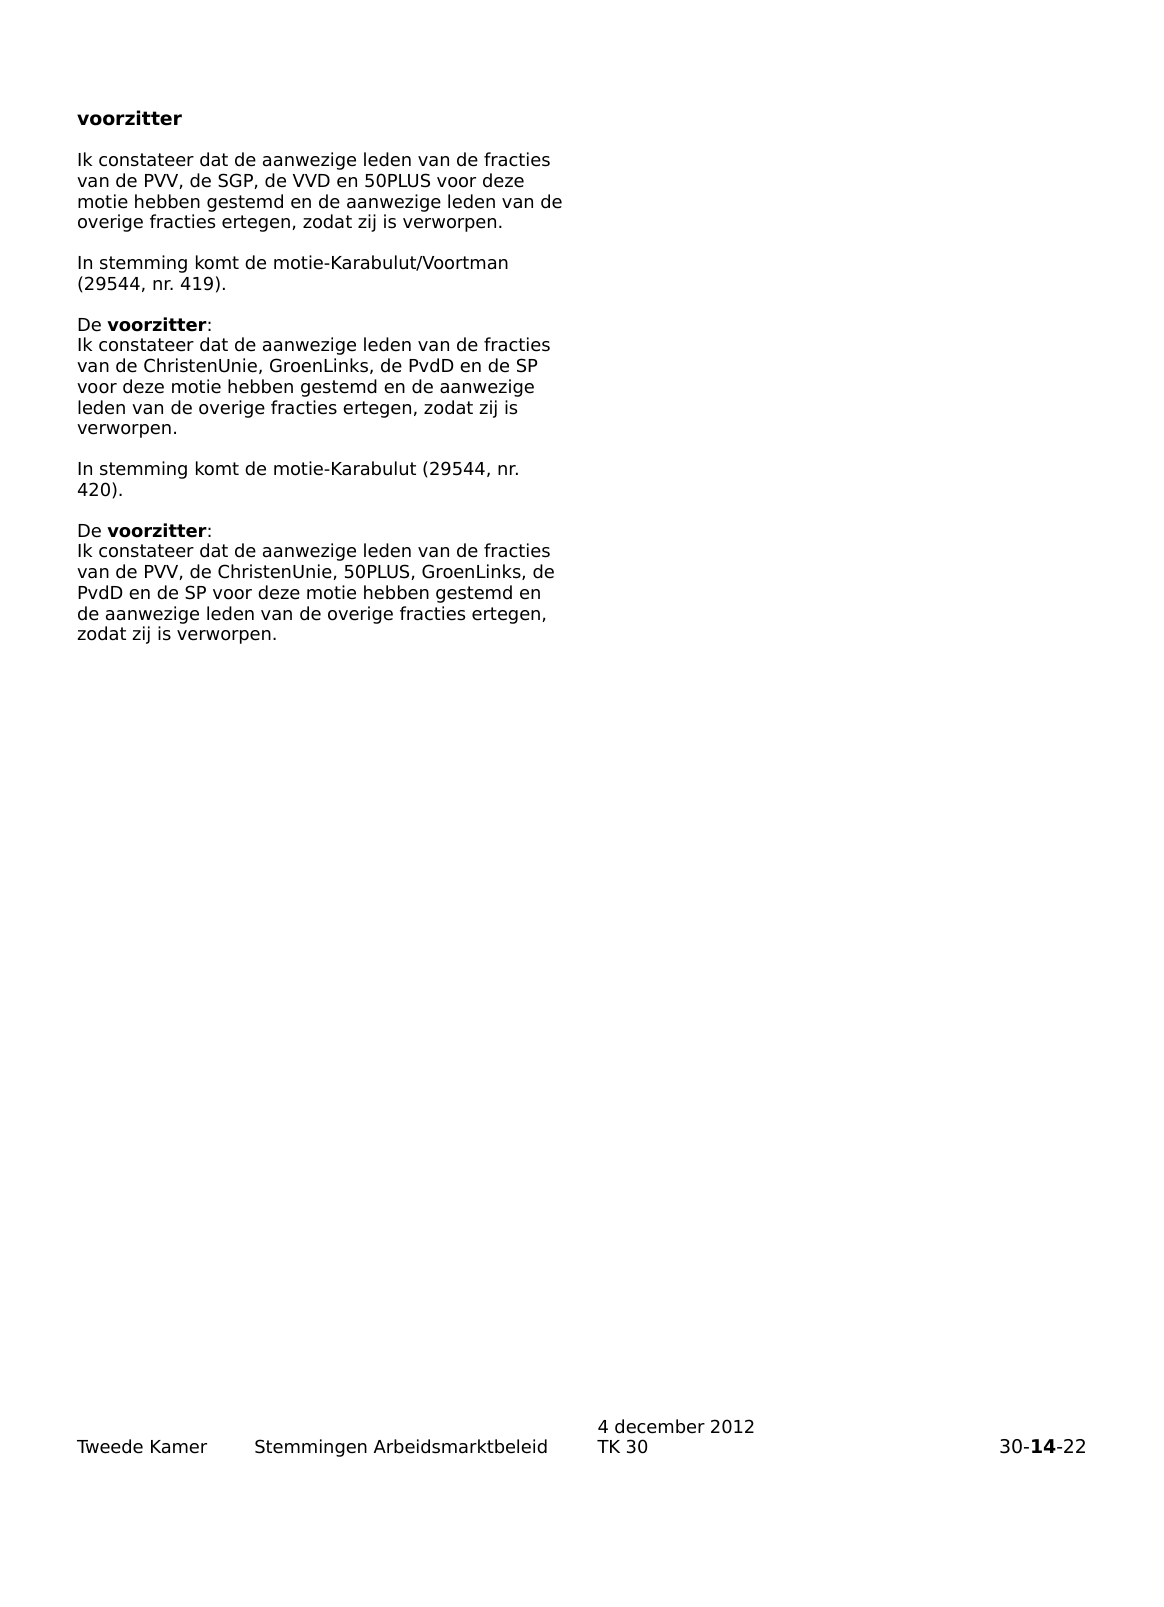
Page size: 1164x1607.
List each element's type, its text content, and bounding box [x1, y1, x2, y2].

text Ik constateer dat de aanwezige leden van de fracties van de PVV, de SGP, de VVD en 50PLUS voor deze motie hebben gestemd en de aanwezige leden van de overige fracties ertegen, zodat zij is verworpen. [77, 150, 567, 233]
text De voorzitter: [77, 520, 567, 541]
text In stemming komt de motie-Karabulut/Voortman (29544, nr. 419). [77, 253, 567, 294]
text Ik constateer dat de aanwezige leden van de fracties van de PVV, de ChristenUnie, 50PLUS, GroenLinks, de PvdD en de SP voor deze motie hebben gestemd en de aanwezige leden van de overige fracties ertegen, zodat zij is verworpen. [77, 541, 567, 645]
text In stemming komt de motie-Karabulut (29544, nr. 420). [77, 459, 567, 500]
text De voorzitter: [77, 314, 567, 335]
text Ik constateer dat de aanwezige leden van de fracties van de ChristenUnie, GroenLinks, de PvdD en de SP voor deze motie hebben gestemd en de aanwezige leden van de overige fracties ertegen, zodat zij is verworpen. [77, 335, 567, 439]
